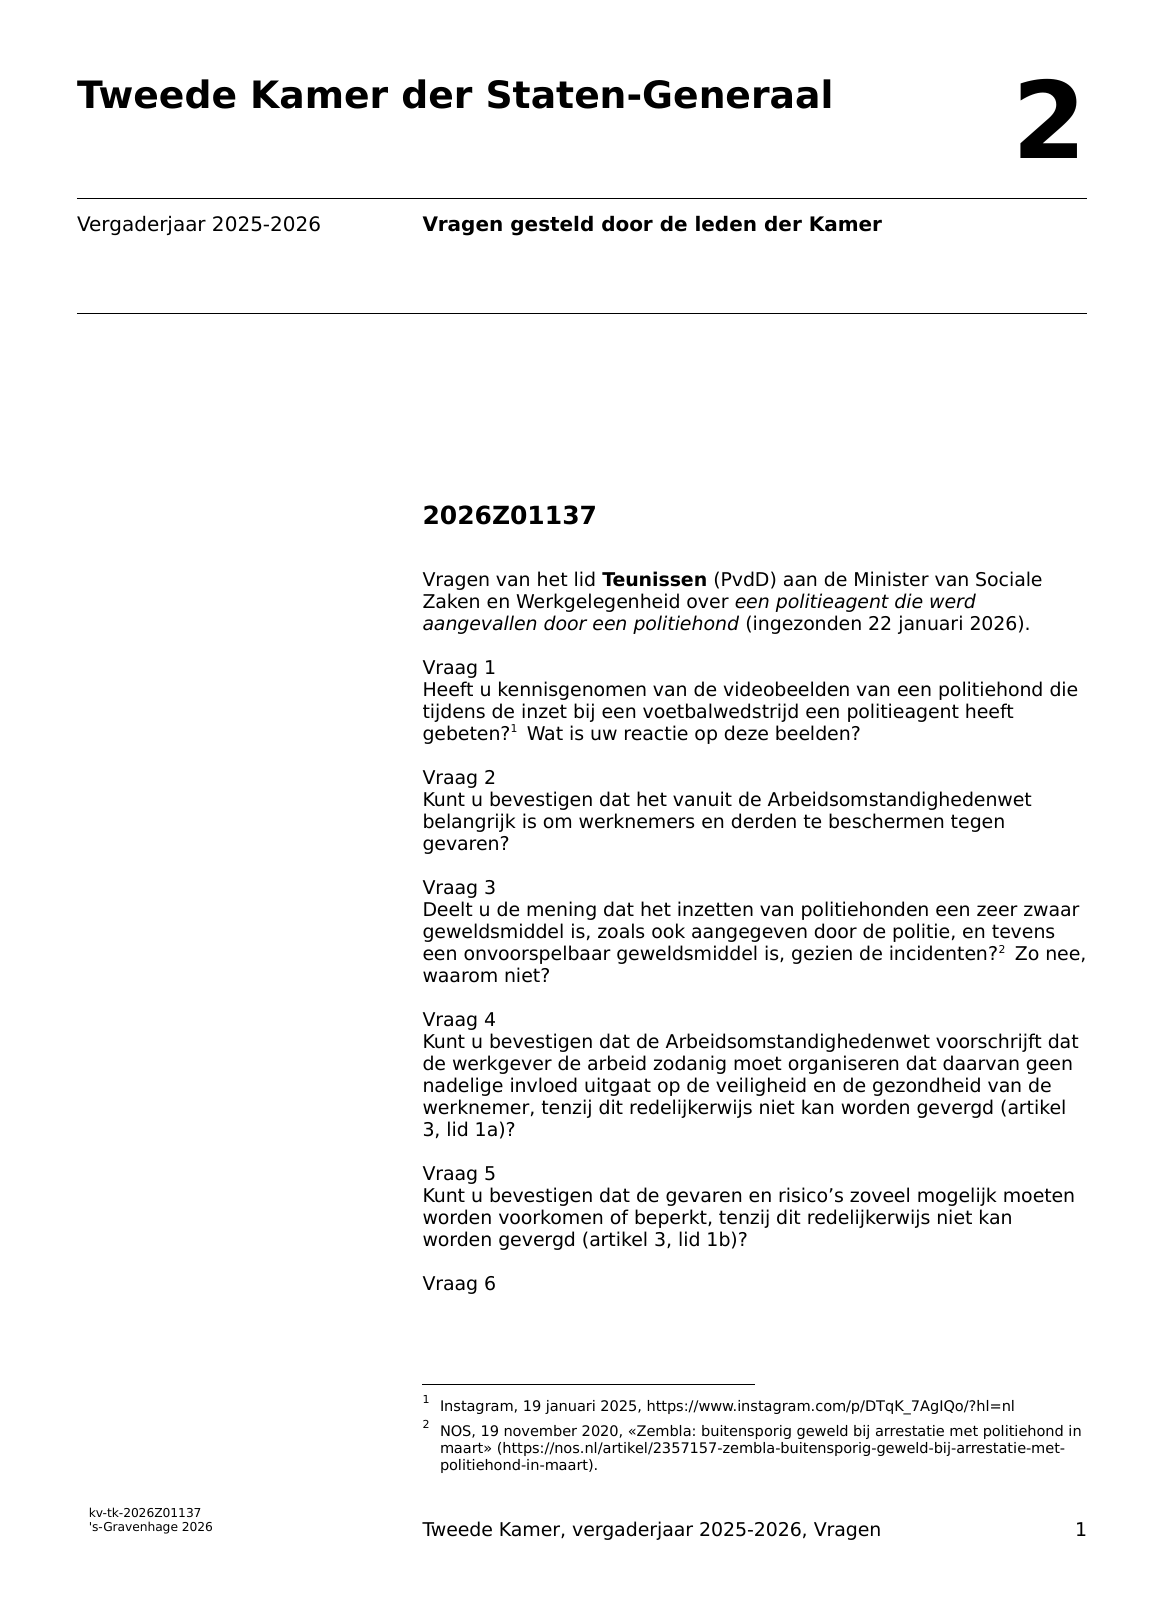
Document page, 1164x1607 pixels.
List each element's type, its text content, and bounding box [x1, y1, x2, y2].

table_cell Vergaderjaar 2025-2026 [77, 199, 422, 313]
text Kunt u bevestigen dat het vanuit de Arbeidsomstandighedenwet belangrijk is om werknemers en derden te beschermen tegen gevaren? [422, 789, 1087, 855]
text Vraag 4 [422, 1009, 1087, 1031]
table_cell Vragen gesteld door de leden der Kamer [422, 199, 1087, 313]
text Heeft u kennisgenomen van de videobeelden van een politiehond die tijdens de inzet bij een voetbalwedstrijd een politieagent heeft gebeten? Wat is uw reactie op deze beelden? [422, 679, 1087, 745]
text Instagram, 19 januari 2025, https://www.instagram.com/p/DTqK_7AgIQo/?hl=nl [422, 1393, 1087, 1416]
text Vraag 2 [422, 767, 1087, 789]
text Vragen van het lid Teunissen (PvdD) aan de Minister van Sociale Zaken en Werkgelegenheid over een politieagent die werd aangevallen door een politiehond (ingezonden 22 januari 2026). [422, 569, 1087, 635]
text 's-Gravenhage 2026 [88, 1520, 323, 1534]
text Kunt u bevestigen dat de gevaren en risico’s zoveel mogelijk moeten worden voorkomen of beperkt, tenzij dit redelijkerwijs niet kan worden gevergd (artikel 3, lid 1b)? [422, 1185, 1087, 1251]
text NOS, 19 november 2020, «Zembla: buitensporig geweld bij arrestatie met politiehond in maart» (https://nos.nl/artikel/2357157-zembla-buitensporig-geweld-bij-arrestatie-met-politiehond-in-maart). [422, 1418, 1087, 1474]
table_header Tweede Kamer der Staten-Generaal [77, 59, 886, 198]
text Vraag 3 [422, 877, 1087, 899]
text 2026Z01137 [422, 501, 1087, 531]
text Vraag 5 [422, 1163, 1087, 1185]
text Kunt u bevestigen dat de Arbeidsomstandighedenwet voorschrijft dat de werkgever de arbeid zodanig moet organiseren dat daarvan geen nadelige invloed uitgaat op de veiligheid en de gezondheid van de werknemer, tenzij dit redelijkerwijs niet kan worden gevergd (artikel 3, lid 1a)? [422, 1031, 1087, 1141]
text Vraag 1 [422, 657, 1087, 679]
table_header 2 [886, 59, 1087, 198]
text kv-tk-2026Z01137 [88, 1506, 323, 1520]
text Deelt u de mening dat het inzetten van politiehonden een zeer zwaar geweldsmiddel is, zoals ook aangegeven door de politie, en tevens een onvoorspelbaar geweldsmiddel is, gezien de incidenten? Zo nee, waarom niet? [422, 899, 1087, 987]
text Vraag 6 [422, 1273, 1087, 1295]
